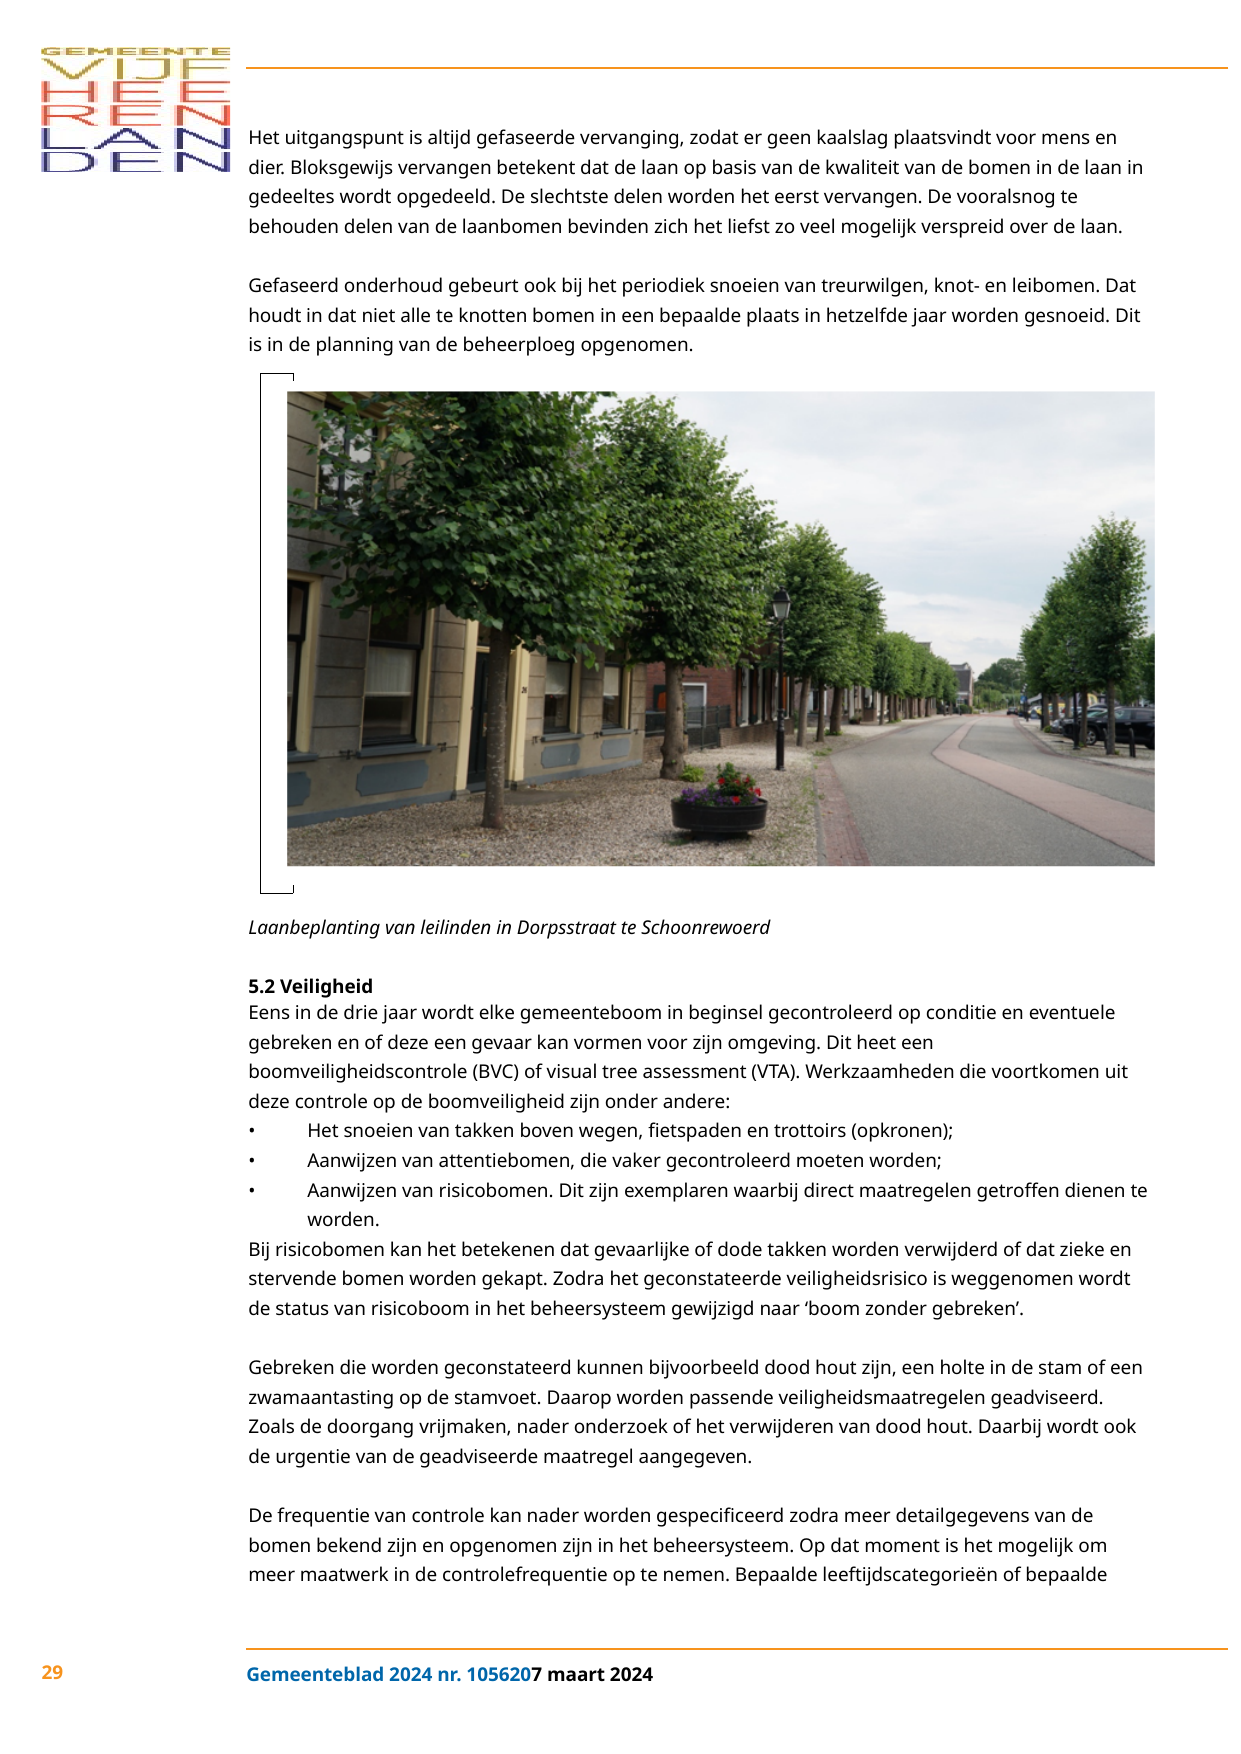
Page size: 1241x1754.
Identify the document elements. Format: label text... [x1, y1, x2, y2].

text 5.2 Veiligheid [248, 974, 1152, 999]
list Het snoeien van takken boven wegen, fietspaden en trottoirs (opkronen); [248, 1118, 1152, 1143]
text Bij risicobomen kan het betekenen dat gevaarlijke of dode takken worden verwijderd of dat zieke en stervende bomen worden gekapt. Zodra het geconstateerde veiligheidsrisico is weggenomen wordt de status van risicoboom in het beheersysteem gewijzigd naar ‘boom zonder gebreken’. [248, 1236, 1152, 1321]
text Laanbeplanting van leilinden in Dorpsstraat te Schoonrewoerd [248, 914, 1152, 940]
text Het uitgangspunt is altijd gefaseerde vervanging, zodat er geen kaalslag plaatsvindt voor mens en dier. Bloksgewijs vervangen betekent dat de laan op basis van de kwaliteit van de bomen in de laan in gedeeltes wordt opgedeeld. De slechtste delen worden het eerst vervangen. De vooralsnog te behouden delen van de laanbomen bevinden zich het liefst zo veel mogelijk verspreid over de laan. [248, 124, 1152, 239]
text Gefaseerd onderhoud gebeurt ook bij het periodiek snoeien van treurwilgen, knot- en leibomen. Dat houdt in dat niet alle te knotten bomen in een bepaalde plaats in hetzelfde jaar worden gesnoeid. Dit is in de planning van de beheerploeg opgenomen. [248, 272, 1152, 357]
text De frequentie van controle kan nader worden gespecificeerd zodra meer detailgegevens van de bomen bekend zijn en opgenomen zijn in het beheersysteem. Op dat moment is het mogelijk om meer maatwerk in de controlefrequentie op te nemen. Bepaalde leeftijdscategorieën of bepaalde [248, 1502, 1152, 1587]
picture [41, 47, 231, 172]
text Eens in de drie jaar wordt elke gemeenteboom in beginsel gecontroleerd op conditie en eventuele gebreken en of deze een gevaar kan vormen voor zijn omgeving. Dit heet een boomveiligheidscontrole (BVC) of visual tree assessment (VTA). Werkzaamheden die voortkomen uit deze controle op de boomveiligheid zijn onder andere: [248, 999, 1152, 1114]
list Aanwijzen van attentiebomen, die vaker gecontroleerd moeten worden; [248, 1147, 1152, 1173]
picture [268, 381, 1173, 885]
list Aanwijzen van risicobomen. Dit zijn exemplaren waarbij direct maatregelen getroffen dienen te worden. [248, 1177, 1152, 1232]
text Gebreken die worden geconstateerd kunnen bijvoorbeeld dood hout zijn, een holte in de stam of een zwamaantasting op de stamvoet. Daarop worden passende veiligheidsmaatregelen geadviseerd. Zoals de doorgang vrijmaken, nader onderzoek of het verwijderen van dood hout. Daarbij wordt ook de urgentie van de geadviseerde maatregel aangegeven. [248, 1354, 1152, 1469]
